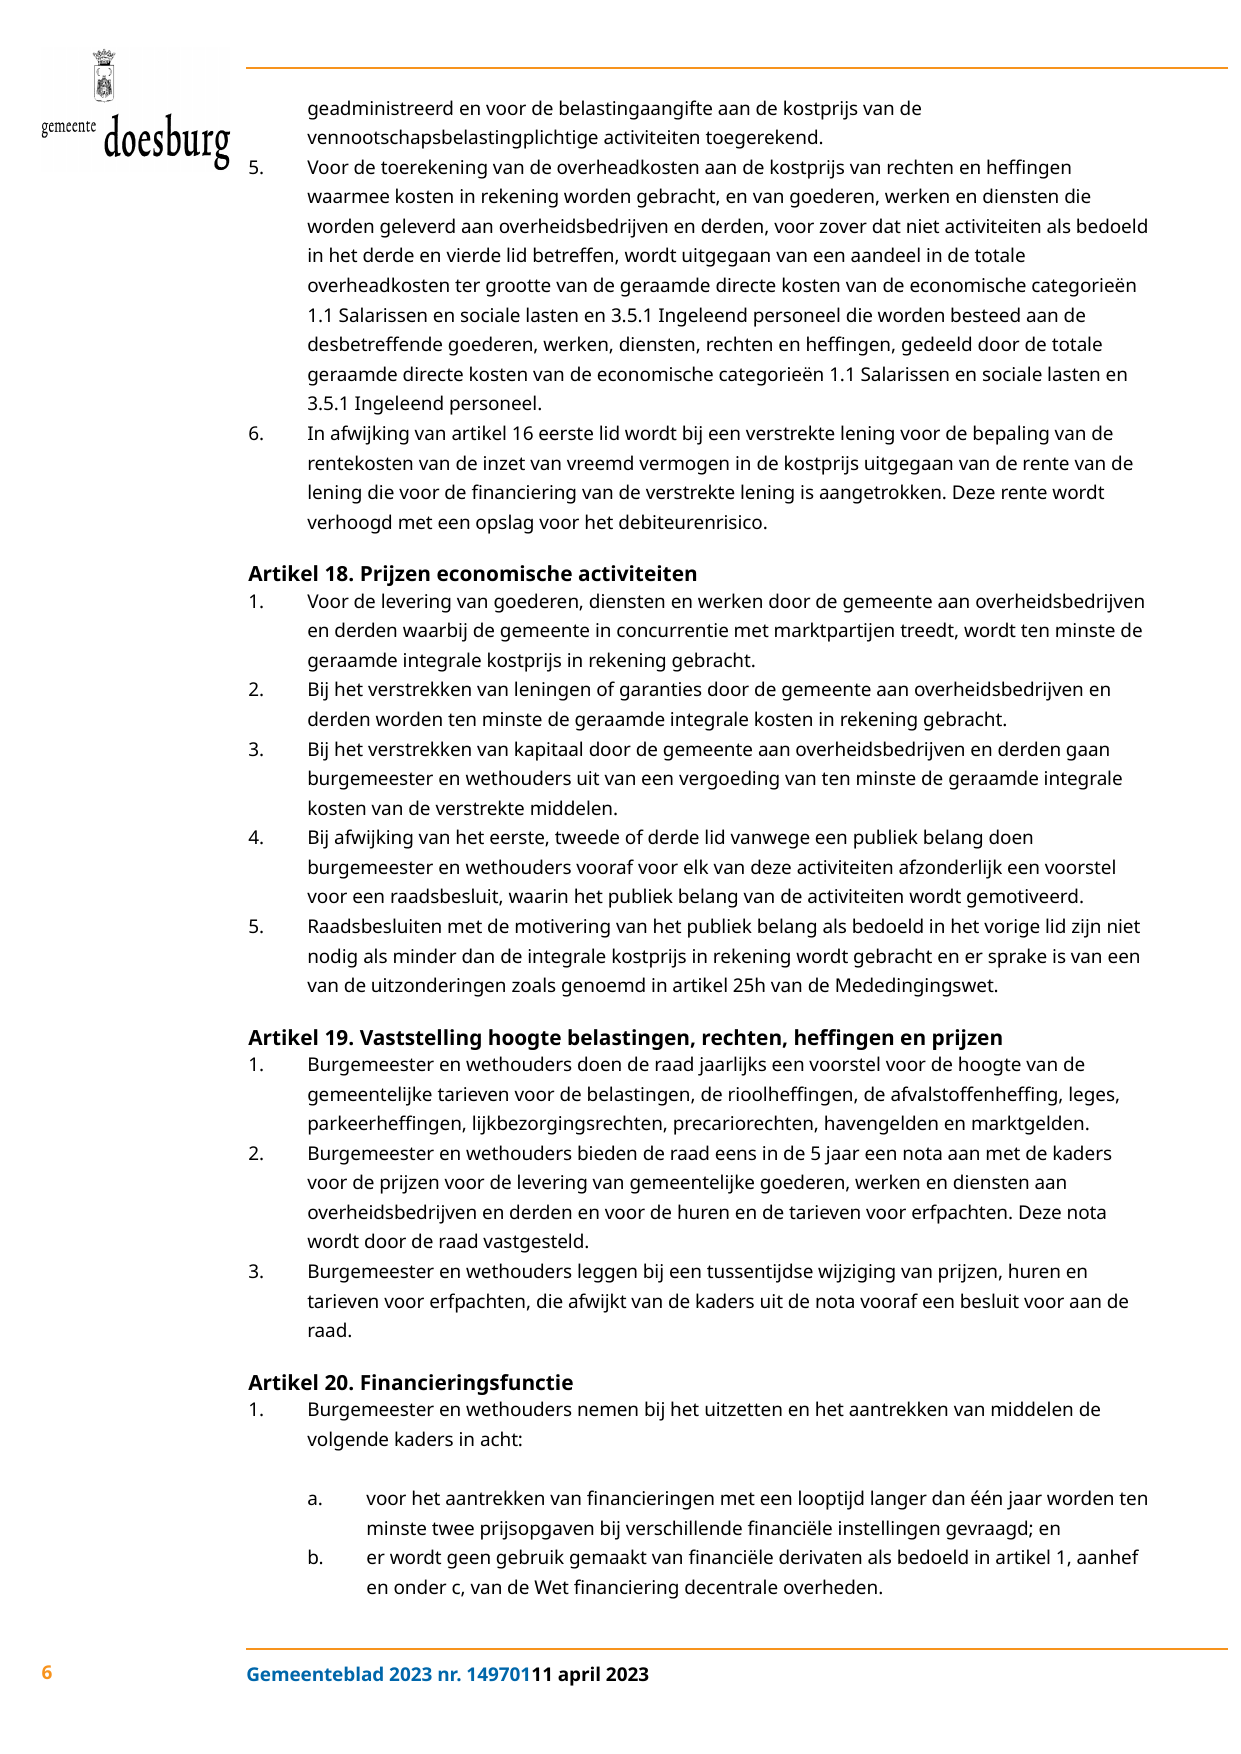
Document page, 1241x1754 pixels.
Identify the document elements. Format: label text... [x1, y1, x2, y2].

list er wordt geen gebruik gemaakt van financiële derivaten als bedoeld in artikel 1, aanhef en onder c, van de Wet financiering decentrale overheden. [307, 1544, 1152, 1599]
list Bij het verstrekken van kapitaal door de gemeente aan overheidsbedrijven en derden gaan burgemeester en wethouders uit van een vergoeding van ten minste de geraamde integrale kosten van de verstrekte middelen. [248, 736, 1152, 821]
picture [41, 47, 231, 172]
list voor het aantrekken van financieringen met een looptijd langer dan één jaar worden ten minste twee prijsopgaven bij verschillende financiële instellingen gevraagd; en [307, 1485, 1152, 1540]
text Artikel 18. Prijzen economische activiteiten [248, 559, 1152, 588]
list Voor de toerekening van de overheadkosten aan de kostprijs van rechten en heffingen waarmee kosten in rekening worden gebracht, en van goederen, werken en diensten die worden geleverd aan overheidsbedrijven en derden, voor zover dat niet activiteiten als bedoeld in het derde en vierde lid betreffen, wordt uitgegaan van een aandeel in de totale overheadkosten ter grootte van de geraamde directe kosten van de economische categorieën 1.1 Salarissen en sociale lasten en 3.5.1 Ingeleend personeel die worden besteed aan de desbetreffende goederen, werken, diensten, rechten en heffingen, gedeeld door de totale geraamde directe kosten van de economische categorieën 1.1 Salarissen en sociale lasten en 3.5.1 Ingeleend personeel. [248, 154, 1152, 416]
list Burgemeester en wethouders bieden de raad eens in de 5 jaar een nota aan met de kaders voor de prijzen voor de levering van gemeentelijke goederen, werken en diensten aan overheidsbedrijven en derden en voor de huren en de tarieven voor erfpachten. Deze nota wordt door de raad vastgesteld. [248, 1140, 1152, 1254]
list Burgemeester en wethouders doen de raad jaarlijks een voorstel voor de hoogte van de gemeentelijke tarieven voor de belastingen, de rioolheffingen, de afvalstoffenheffing, leges, parkeerheffingen, lijkbezorgingsrechten, precariorechten, havengelden en marktgelden. [248, 1051, 1152, 1136]
list Raadsbesluiten met de motivering van het publiek belang als bedoeld in het vorige lid zijn niet nodig als minder dan de integrale kostprijs in rekening wordt gebracht en er sprake is van een van de uitzonderingen zoals genoemd in artikel 25h van de Mededingingswet. [248, 913, 1152, 998]
list Burgemeester en wethouders leggen bij een tussentijdse wijziging van prijzen, huren en tarieven voor erfpachten, die afwijkt van de kaders uit de nota vooraf een besluit voor aan de raad. [248, 1258, 1152, 1343]
text Artikel 20. Financieringsfunctie [248, 1368, 1152, 1396]
list Burgemeester en wethouders nemen bij het uitzetten en het aantrekken van middelen de volgende kaders in acht: [248, 1396, 1152, 1452]
list Bij afwijking van het eerste, tweede of derde lid vanwege een publiek belang doen burgemeester en wethouders vooraf voor elk van deze activiteiten afzonderlijk een voorstel voor een raadsbesluit, waarin het publiek belang van de activiteiten wordt gemotiveerd. [248, 824, 1152, 909]
list In afwijking van artikel 16 eerste lid wordt bij een verstrekte lening voor de bepaling van de rentekosten van de inzet van vreemd vermogen in de kostprijs uitgegaan van de rente van de lening die voor de financiering van de verstrekte lening is aangetrokken. Deze rente wordt verhoogd met een opslag voor het debiteurenrisico. [248, 420, 1152, 535]
list Bij het verstrekken van leningen of garanties door de gemeente aan overheidsbedrijven en derden worden ten minste de geraamde integrale kosten in rekening gebracht. [248, 677, 1152, 732]
text Artikel 19. Vaststelling hoogte belastingen, rechten, heffingen en prijzen [248, 1023, 1152, 1051]
list Voor de levering van goederen, diensten en werken door de gemeente aan overheidsbedrijven en derden waarbij de gemeente in concurrentie met marktpartijen treedt, wordt ten minste de geraamde integrale kostprijs in rekening gebracht. [248, 588, 1152, 673]
list geadministreerd en voor de belastingaangifte aan de kostprijs van de vennootschapsbelastingplichtige activiteiten toegerekend. [248, 95, 1152, 150]
